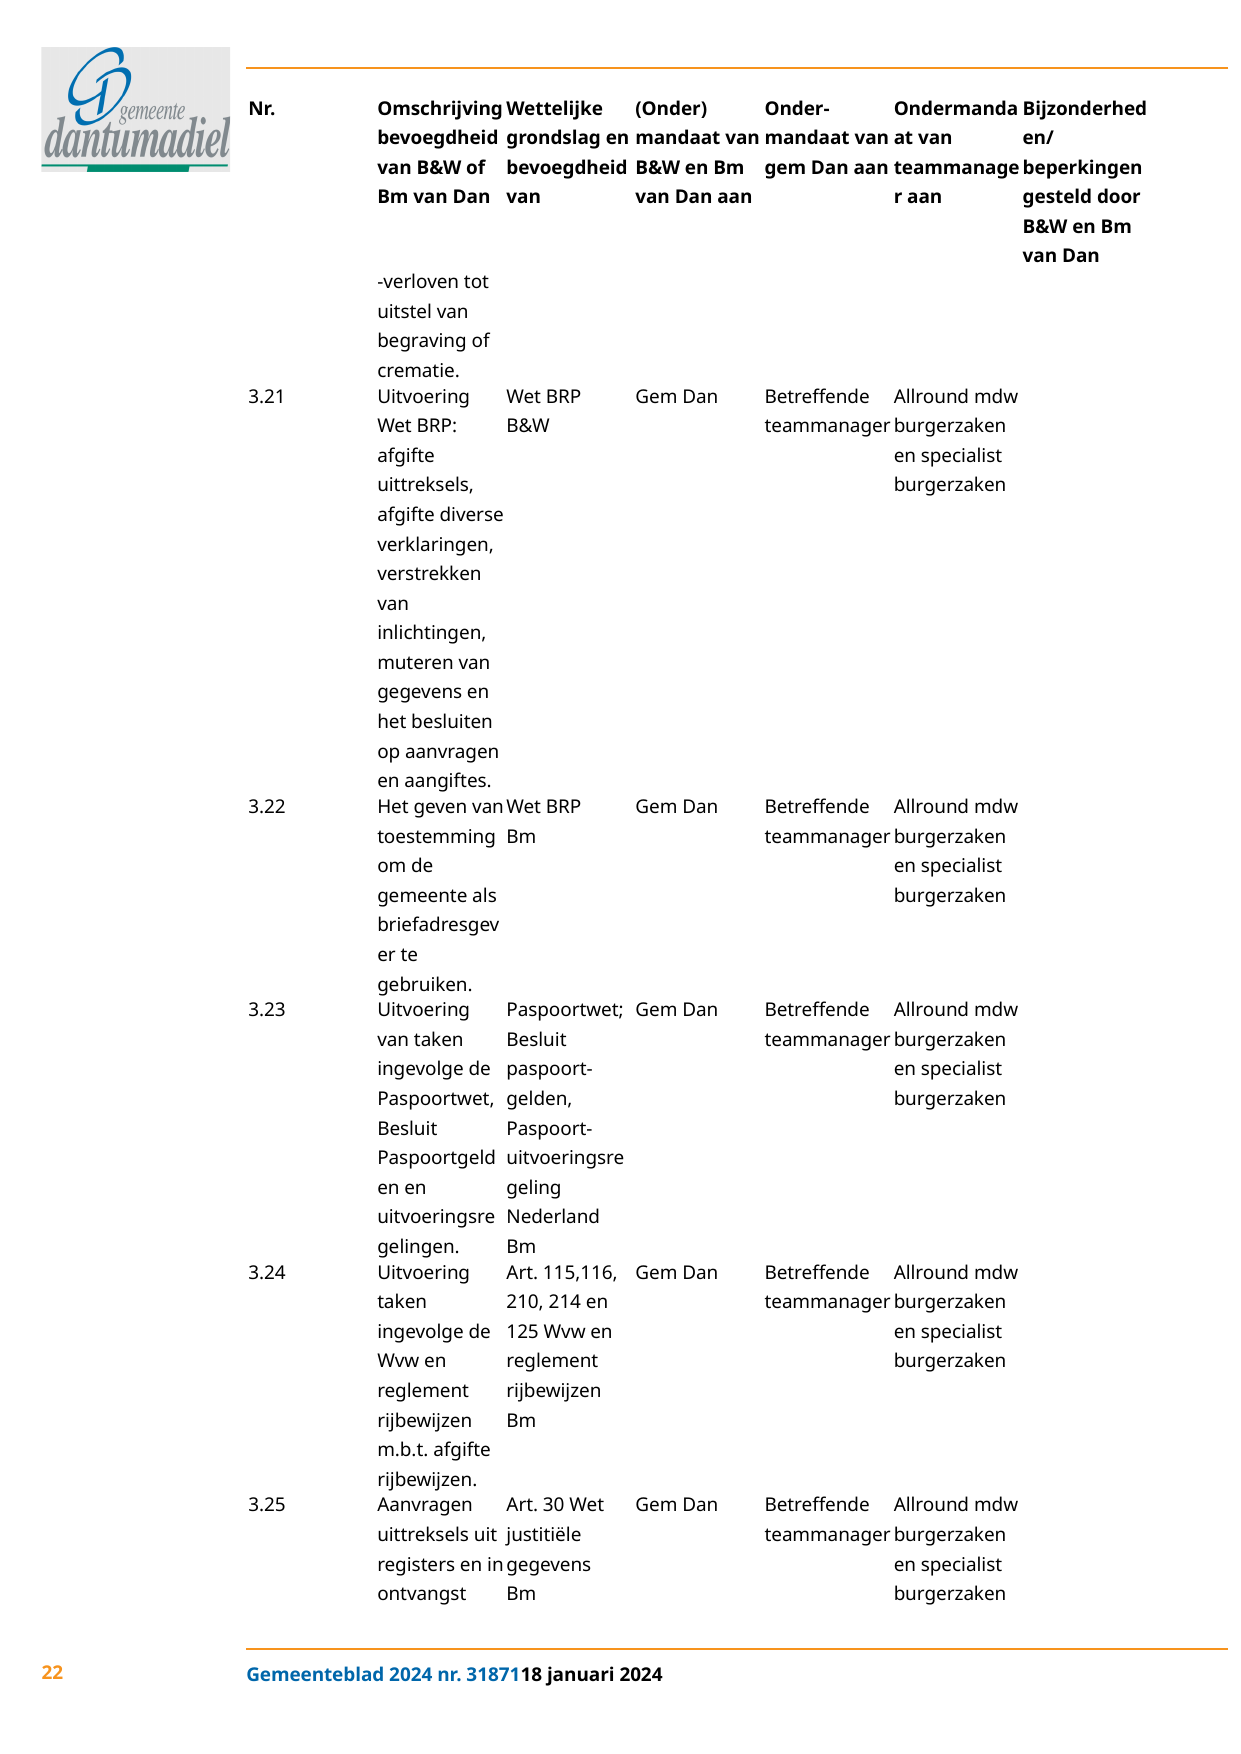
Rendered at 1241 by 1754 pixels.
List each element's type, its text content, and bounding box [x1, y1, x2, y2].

picture [41, 47, 231, 172]
table_cell [1023, 793, 1152, 996]
table_cell [1023, 996, 1152, 1259]
table_cell [506, 269, 635, 383]
table_cell Gem Dan [635, 383, 764, 793]
table_cell Allround mdw burgerzaken en specialist burgerzaken [894, 1259, 1022, 1492]
table_cell 3.21 [248, 383, 377, 793]
table_cell [1023, 1492, 1152, 1606]
table_header (Onder) mandaat van B&W en Bm van Dan aan [635, 95, 764, 268]
table_cell [248, 269, 377, 383]
table_cell Gem Dan [635, 793, 764, 996]
table_cell Uitvoering Wet BRP: afgifte uittreksels, afgifte diverse verklaringen, verstrekken van inlichtingen, muteren van gegevens en het besluiten op aanvragen en aangiftes. [377, 383, 506, 793]
table_cell Betreffende teammanager [764, 1259, 893, 1492]
table_cell 3.22 [248, 793, 377, 996]
table_cell Aanvragen uittreksels uit registers en in ontvangst [377, 1492, 506, 1606]
table_cell Art. 115,116, 210, 214 en 125 Wvw en reglement rijbewijzen Bm [506, 1259, 635, 1492]
table_cell Het geven van toestemming om de gemeente als briefadresgever te gebruiken. [377, 793, 506, 996]
table_cell [635, 269, 764, 383]
table_header Ondermandaat van teammanager aan [894, 95, 1022, 268]
table_cell Wet BRP Bm [506, 793, 635, 996]
table_cell Gem Dan [635, 1259, 764, 1492]
table_cell [894, 269, 1022, 383]
table_header Nr. [248, 95, 377, 268]
table_cell 3.25 [248, 1492, 377, 1606]
table_cell [1023, 383, 1152, 793]
table_cell Allround mdw burgerzaken en specialist burgerzaken [894, 383, 1022, 793]
table_cell Betreffende teammanager [764, 383, 893, 793]
table_cell Allround mdw burgerzaken en specialist burgerzaken [894, 793, 1022, 996]
table_cell [764, 269, 893, 383]
table_cell -verloven tot uitstel van begraving of crematie. [377, 269, 506, 383]
table_cell Allround mdw burgerzaken en specialist burgerzaken [894, 996, 1022, 1259]
table_cell 3.24 [248, 1259, 377, 1492]
table_cell Art. 30 Wet justitiële gegevens Bm [506, 1492, 635, 1606]
table_header Wettelijke grondslag en bevoegdheid van [506, 95, 635, 268]
table_cell [1023, 269, 1152, 383]
table_cell Paspoortwet; Besluit paspoort-gelden, Paspoort-uitvoeringsregeling Nederland Bm [506, 996, 635, 1259]
table_header Onder- mandaat van gem Dan aan [764, 95, 893, 268]
table_cell Gem Dan [635, 1492, 764, 1606]
table_header Omschrijving bevoegdheid van B&W of Bm van Dan [377, 95, 506, 268]
table_cell Uitvoering taken ingevolge de Wvw en reglement rijbewijzen m.b.t. afgifte rijbewijzen. [377, 1259, 506, 1492]
table_cell Uitvoering van taken ingevolge de Paspoortwet, Besluit Paspoortgelden en uitvoeringsregelingen. [377, 996, 506, 1259]
table_cell 3.23 [248, 996, 377, 1259]
table_cell Betreffende teammanager [764, 1492, 893, 1606]
table_cell [1023, 1259, 1152, 1492]
table_header Bijzonderheden/beperkingen gesteld door B&W en Bm van Dan [1023, 95, 1152, 268]
table_cell Betreffende teammanager [764, 793, 893, 996]
table_cell Betreffende teammanager [764, 996, 893, 1259]
table_cell Gem Dan [635, 996, 764, 1259]
table_cell Wet BRP B&W [506, 383, 635, 793]
table_cell Allround mdw burgerzaken en specialist burgerzaken [894, 1492, 1022, 1606]
